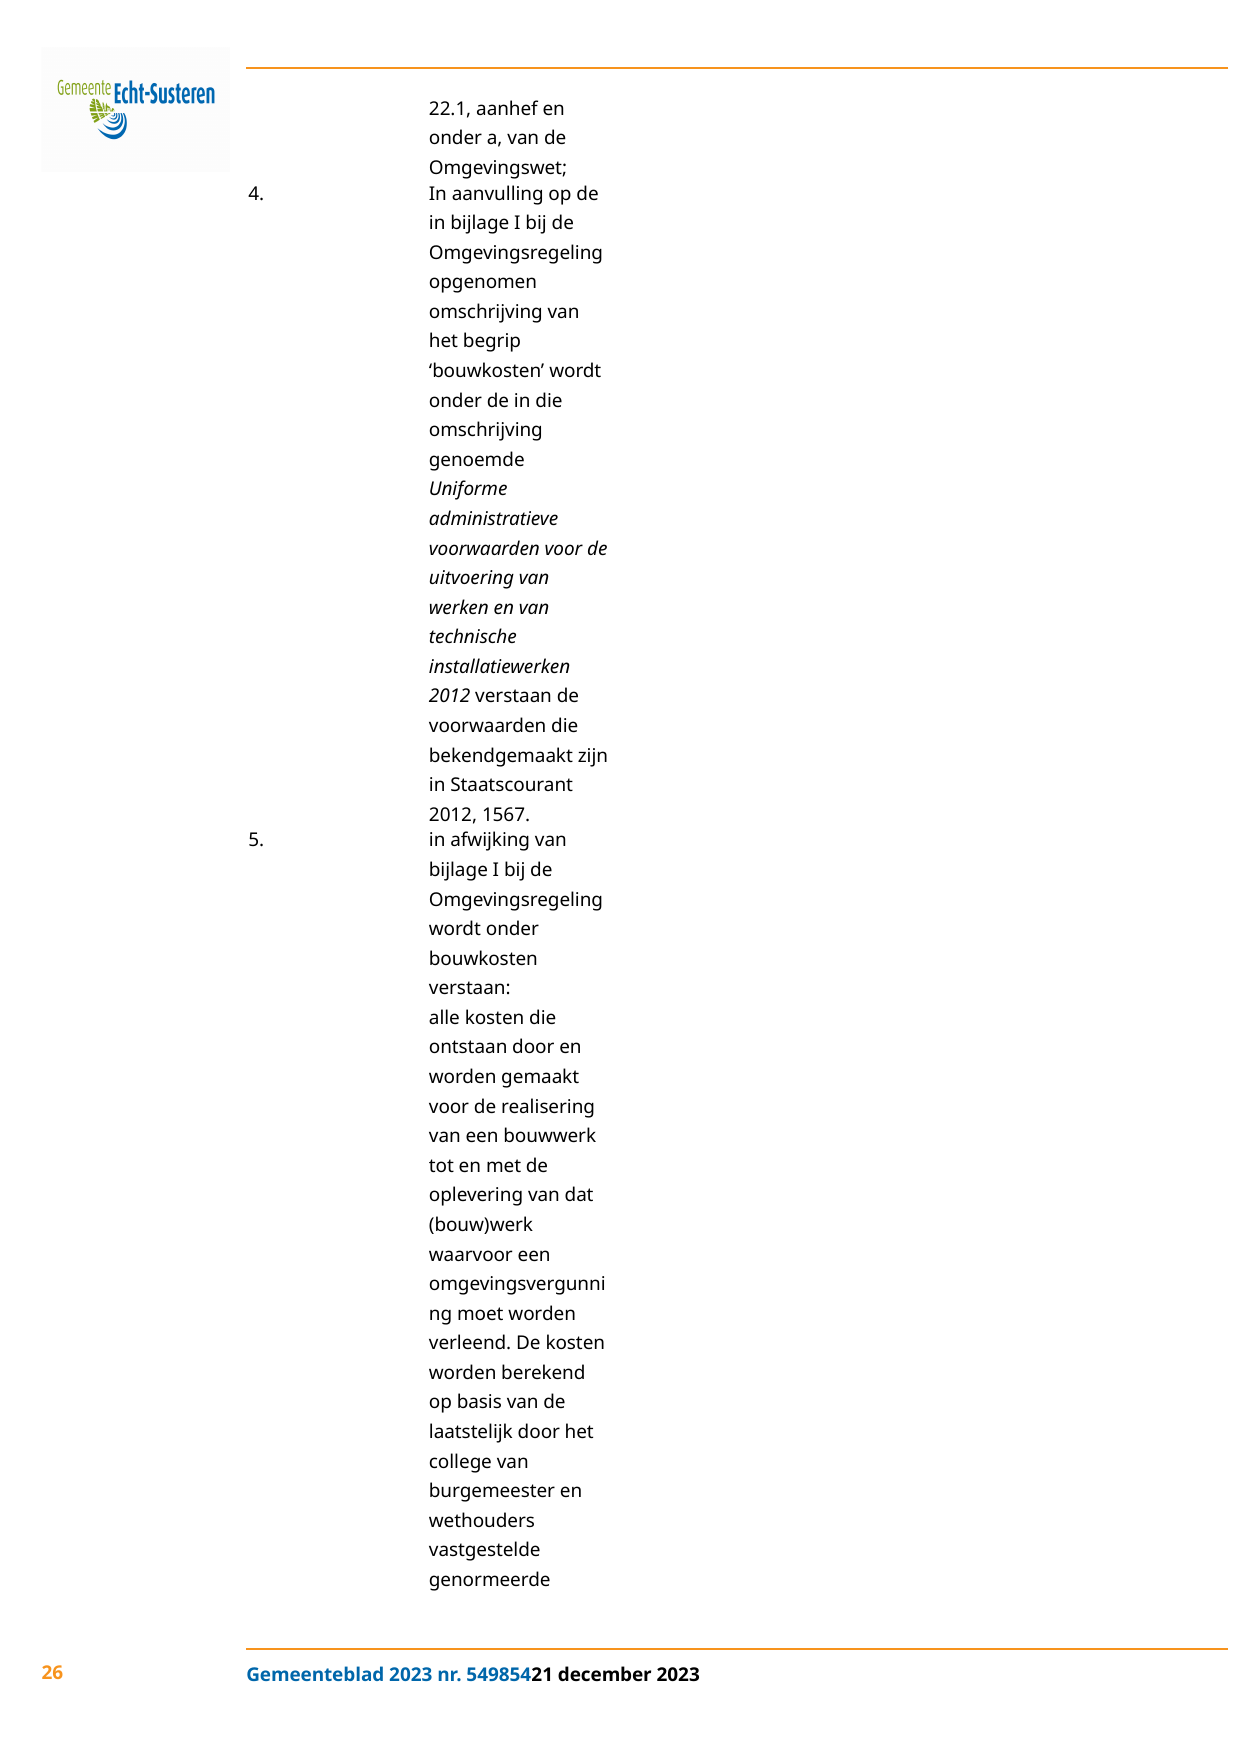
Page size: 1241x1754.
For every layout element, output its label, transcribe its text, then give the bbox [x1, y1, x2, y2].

table_cell 4. [248, 180, 429, 827]
table_cell [971, 827, 1152, 1592]
table_cell [248, 95, 429, 180]
table_cell [971, 95, 1152, 180]
table_cell 5. [248, 827, 429, 1592]
table_cell In aanvulling op de in bijlage I bij de Omgevingsregeling opgenomen omschrijving van het begrip ‘bouwkosten’ wordt onder de in die omschrijving genoemde Uniforme administratieve voorwaarden voor de uitvoering van werken en van technische installatiewerken 2012 verstaan de voorwaarden die bekendgemaakt zijn in Staatscourant 2012, 1567. [429, 180, 609, 827]
table_cell in afwijking van bijlage I bij de Omgevingsregeling wordt onder bouwkosten verstaan: alle kosten die ontstaan door en worden gemaakt voor de realisering van een bouwwerk tot en met de oplevering van dat (bouw)werk waarvoor een omgevingsvergunning moet worden verleend. De kosten worden berekend op basis van de laatstelijk door het college van burgemeester en wethouders vastgestelde genormeerde [429, 827, 609, 1592]
table_cell 22.1, aanhef en onder a, van de Omgevingswet; [429, 95, 609, 180]
table_cell [609, 180, 790, 827]
table_cell [609, 95, 790, 180]
picture [41, 47, 231, 172]
table_cell [790, 827, 971, 1592]
table_cell [790, 180, 971, 827]
table_cell [790, 95, 971, 180]
table_cell [609, 827, 790, 1592]
table_cell [971, 180, 1152, 827]
